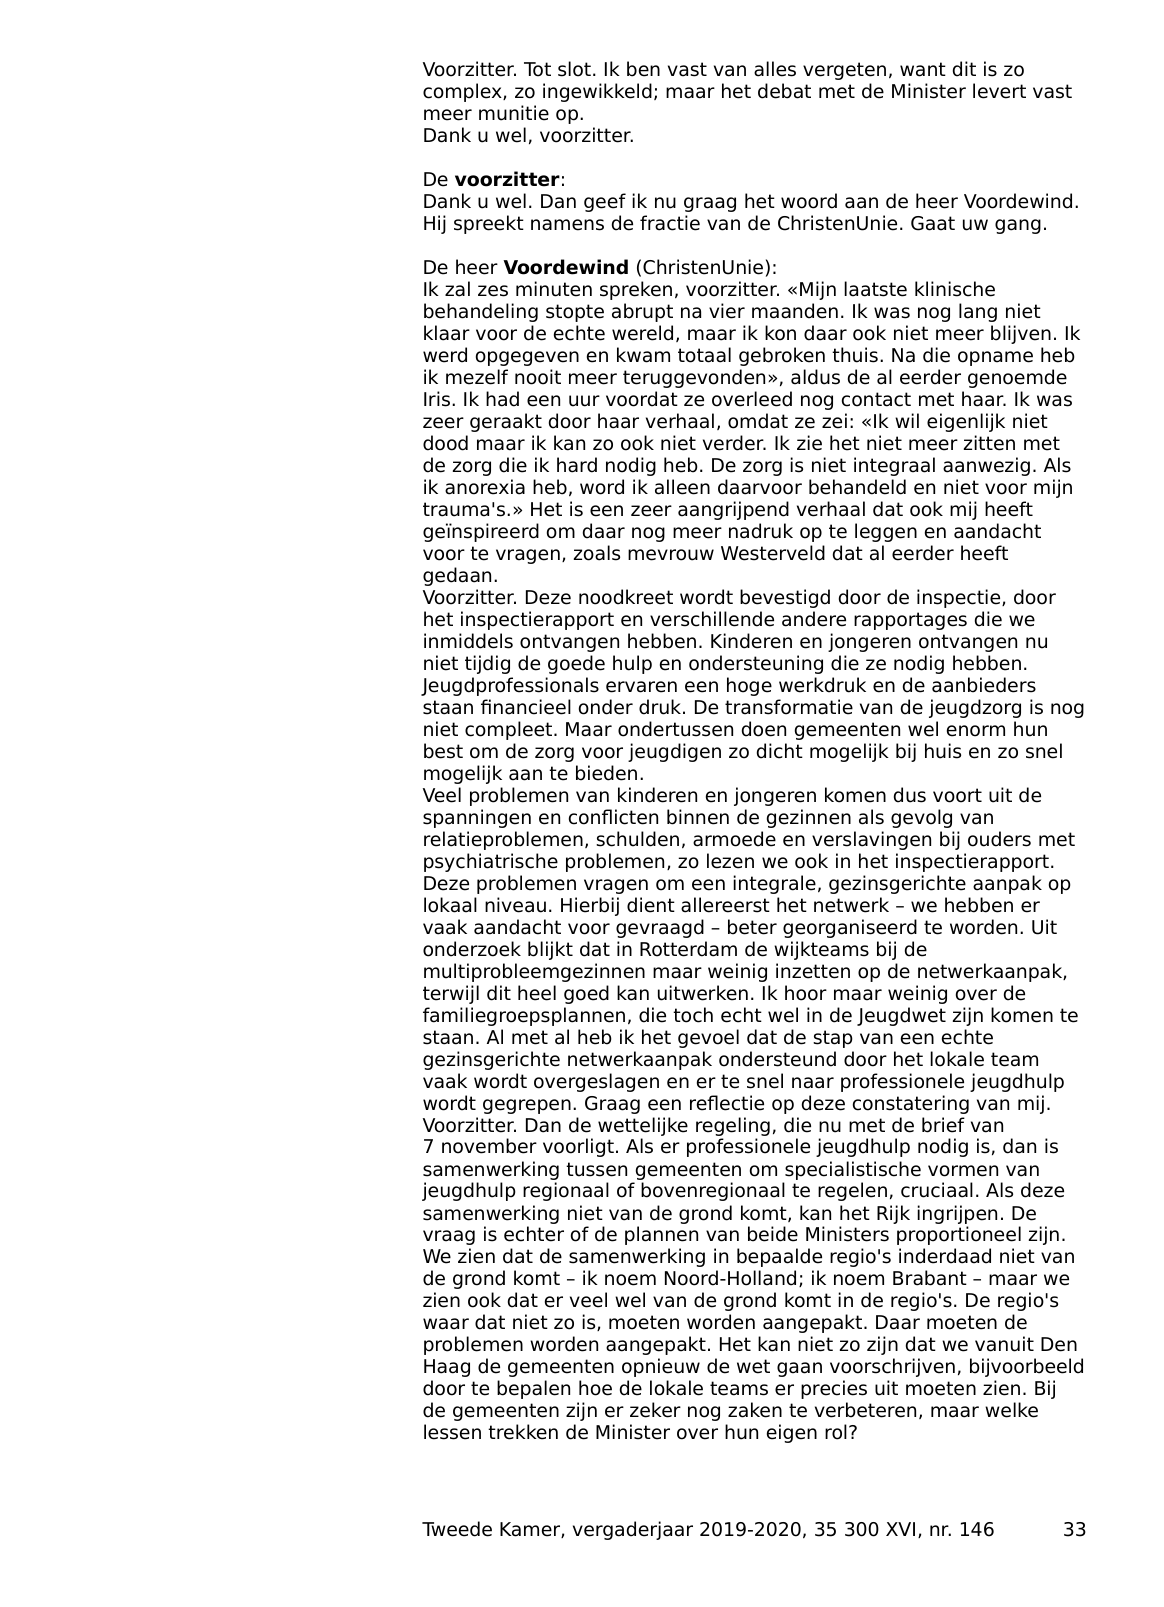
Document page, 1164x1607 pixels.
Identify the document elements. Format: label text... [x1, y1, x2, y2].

text Ik zal zes minuten spreken, voorzitter. «Mijn laatste klinische behandeling stopte abrupt na vier maanden. Ik was nog lang niet klaar voor de echte wereld, maar ik kon daar ook niet meer blijven. Ik werd opgegeven en kwam totaal gebroken thuis. Na die opname heb ik mezelf nooit meer teruggevonden», aldus de al eerder genoemde Iris. Ik had een uur voordat ze overleed nog contact met haar. Ik was zeer geraakt door haar verhaal, omdat ze zei: «Ik wil eigenlijk niet dood maar ik kan zo ook niet verder. Ik zie het niet meer zitten met de zorg die ik hard nodig heb. De zorg is niet integraal aanwezig. Als ik anorexia heb, word ik alleen daarvoor behandeld en niet voor mijn trauma's.» Het is een zeer aangrijpend verhaal dat ook mij heeft geïnspireerd om daar nog meer nadruk op te leggen en aandacht voor te vragen, zoals mevrouw Westerveld dat al eerder heeft gedaan. [422, 279, 1087, 587]
text Voorzitter. Tot slot. Ik ben vast van alles vergeten, want dit is zo complex, zo ingewikkeld; maar het debat met de Minister levert vast meer munitie op. [422, 59, 1087, 125]
text Dank u wel, voorzitter. [422, 125, 1087, 147]
text Dank u wel. Dan geef ik nu graag het woord aan de heer Voordewind. Hij spreekt namens de fractie van de ChristenUnie. Gaat uw gang. [422, 191, 1087, 235]
text Veel problemen van kinderen en jongeren komen dus voort uit de spanningen en conflicten binnen de gezinnen als gevolg van relatieproblemen, schulden, armoede en verslavingen bij ouders met psychiatrische problemen, zo lezen we ook in het inspectierapport. Deze problemen vragen om een integrale, gezinsgerichte aanpak op lokaal niveau. Hierbij dient allereerst het netwerk – we hebben er vaak aandacht voor gevraagd – beter georganiseerd te worden. Uit onderzoek blijkt dat in Rotterdam de wijkteams bij de multiprobleemgezinnen maar weinig inzetten op de netwerkaanpak, terwijl dit heel goed kan uitwerken. Ik hoor maar weinig over de familiegroepsplannen, die toch echt wel in de Jeugdwet zijn komen te staan. Al met al heb ik het gevoel dat de stap van een echte gezinsgerichte netwerkaanpak ondersteund door het lokale team vaak wordt overgeslagen en er te snel naar professionele jeugdhulp wordt gegrepen. Graag een reflectie op deze constatering van mij. [422, 785, 1087, 1114]
text Voorzitter. Dan de wettelijke regeling, die nu met de brief van 7 november voorligt. Als er professionele jeugdhulp nodig is, dan is samenwerking tussen gemeenten om specialistische vormen van jeugdhulp regionaal of bovenregionaal te regelen, cruciaal. Als deze samenwerking niet van de grond komt, kan het Rijk ingrijpen. De vraag is echter of de plannen van beide Ministers proportioneel zijn. We zien dat de samenwerking in bepaalde regio's inderdaad niet van de grond komt – ik noem Noord-Holland; ik noem Brabant – maar we zien ook dat er veel wel van de grond komt in de regio's. De regio's waar dat niet zo is, moeten worden aangepakt. Daar moeten de problemen worden aangepakt. Het kan niet zo zijn dat we vanuit Den Haag de gemeenten opnieuw de wet gaan voorschrijven, bijvoorbeeld door te bepalen hoe de lokale teams er precies uit moeten zien. Bij de gemeenten zijn er zeker nog zaken te verbeteren, maar welke lessen trekken de Minister over hun eigen rol? [422, 1114, 1087, 1444]
text De voorzitter: [422, 169, 1087, 191]
text Voorzitter. Deze noodkreet wordt bevestigd door de inspectie, door het inspectierapport en verschillende andere rapportages die we inmiddels ontvangen hebben. Kinderen en jongeren ontvangen nu niet tijdig de goede hulp en ondersteuning die ze nodig hebben. Jeugdprofessionals ervaren een hoge werkdruk en de aanbieders staan financieel onder druk. De transformatie van de jeugdzorg is nog niet compleet. Maar ondertussen doen gemeenten wel enorm hun best om de zorg voor jeugdigen zo dicht mogelijk bij huis en zo snel mogelijk aan te bieden. [422, 587, 1087, 785]
text De heer Voordewind (ChristenUnie): [422, 257, 1087, 279]
